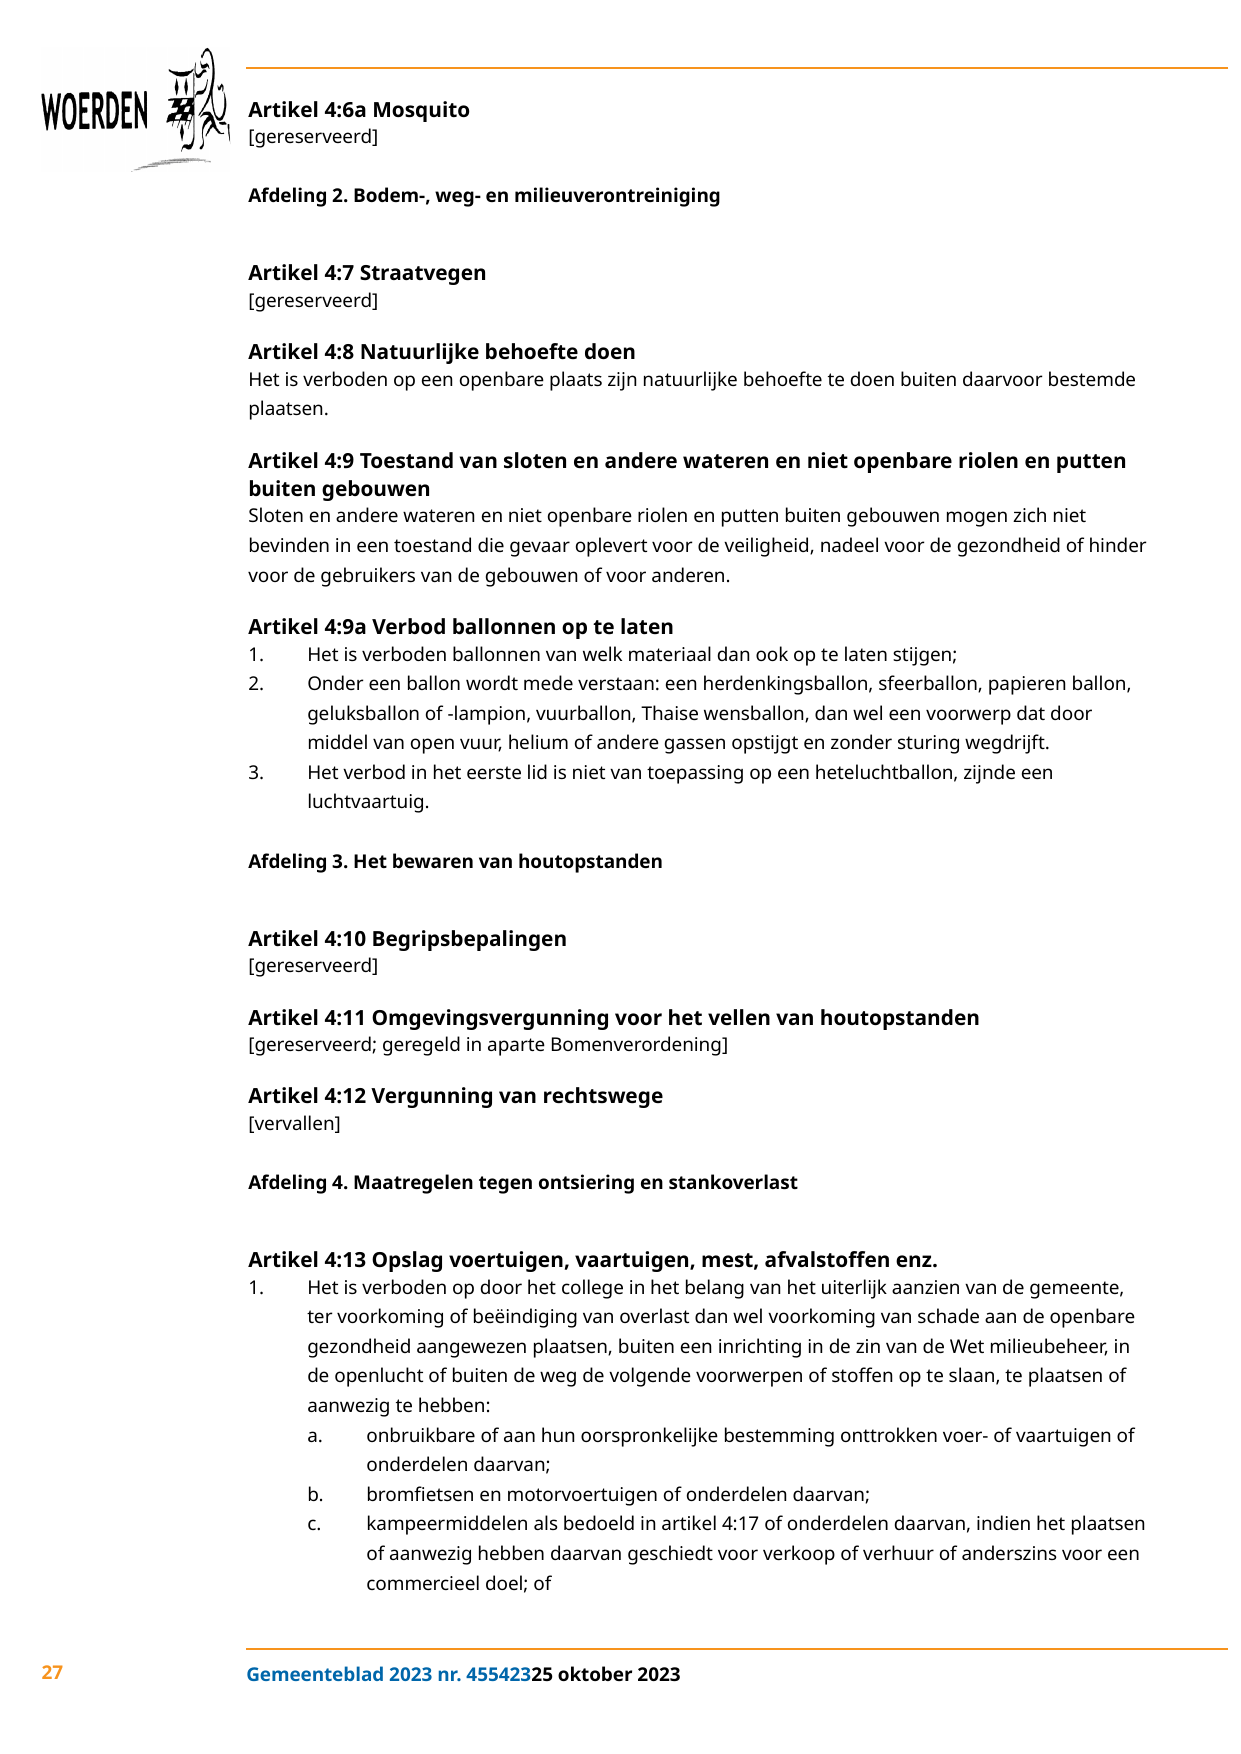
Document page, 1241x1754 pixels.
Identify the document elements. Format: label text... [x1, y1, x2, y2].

text [gereserveerd] [248, 952, 1152, 978]
list Het verbod in het eerste lid is niet van toepassing op een heteluchtballon, zijnde een luchtvaartuig. [248, 759, 1152, 814]
text Afdeling 4. Maatregelen tegen ontsiering en stankoverlast [248, 1169, 1152, 1195]
text [gereserveerd] [248, 287, 1152, 313]
text [gereserveerd] [248, 123, 1152, 149]
text Artikel 4:9a Verbod ballonnen op te laten [248, 612, 1152, 641]
picture [41, 47, 231, 172]
text Artikel 4:12 Vergunning van rechtswege [248, 1082, 1152, 1110]
list kampeermiddelen als bedoeld in artikel 4:17 of onderdelen daarvan, indien het plaatsen of aanwezig hebben daarvan geschiedt voor verkoop of verhuur of anderszins voor een commercieel doel; of [307, 1511, 1152, 1595]
text Artikel 4:11 Omgevingsvergunning voor het vellen van houtopstanden [248, 1003, 1152, 1031]
list Het is verboden ballonnen van welk materiaal dan ook op te laten stijgen; [248, 641, 1152, 666]
text Artikel 4:9 Toestand van sloten en andere wateren en niet openbare riolen en putten buiten gebouwen [248, 446, 1152, 503]
text Het is verboden op een openbare plaats zijn natuurlijke behoefte te doen buiten daarvoor bestemde plaatsen. [248, 366, 1152, 421]
text Sloten en andere wateren en niet openbare riolen en putten buiten gebouwen mogen zich niet bevinden in een toestand die gevaar oplevert voor de veiligheid, nadeel voor de gezondheid of hinder voor de gebruikers van de gebouwen of voor anderen. [248, 503, 1152, 588]
text Afdeling 3. Het bewaren van houtopstanden [248, 848, 1152, 873]
list Onder een ballon wordt mede verstaan: een herdenkingsballon, sfeerballon, papieren ballon, geluksballon of -lampion, vuurballon, Thaise wensballon, dan wel een voorwerp dat door middel van open vuur, helium of andere gassen opstijgt en zonder sturing wegdrijft. [248, 670, 1152, 755]
list onbruikbare of aan hun oorspronkelijke bestemming onttrokken voer- of vaartuigen of onderdelen daarvan; [307, 1422, 1152, 1477]
text Artikel 4:13 Opslag voertuigen, vaartuigen, mest, afvalstoffen enz. [248, 1245, 1152, 1274]
text Artikel 4:8 Natuurlijke behoefte doen [248, 337, 1152, 366]
text Artikel 4:7 Straatvegen [248, 258, 1152, 287]
text [vervallen] [248, 1110, 1152, 1136]
text Afdeling 2. Bodem-, weg- en milieuverontreiniging [248, 182, 1152, 208]
text [gereserveerd; geregeld in aparte Bomenverordening] [248, 1031, 1152, 1057]
list bromfietsen en motorvoertuigen of onderdelen daarvan; [307, 1481, 1152, 1507]
text Artikel 4:10 Begripsbepalingen [248, 924, 1152, 952]
list Het is verboden op door het college in het belang van het uiterlijk aanzien van de gemeente, ter voorkoming of beëindiging van overlast dan wel voorkoming van schade aan de openbare gezondheid aangewezen plaatsen, buiten een inrichting in de zin van de Wet milieubeheer, in de openlucht of buiten de weg de volgende voorwerpen of stoffen op te slaan, te plaatsen of aanwezig te hebben: [248, 1274, 1152, 1418]
text Artikel 4:6a Mosquito [248, 95, 1152, 123]
